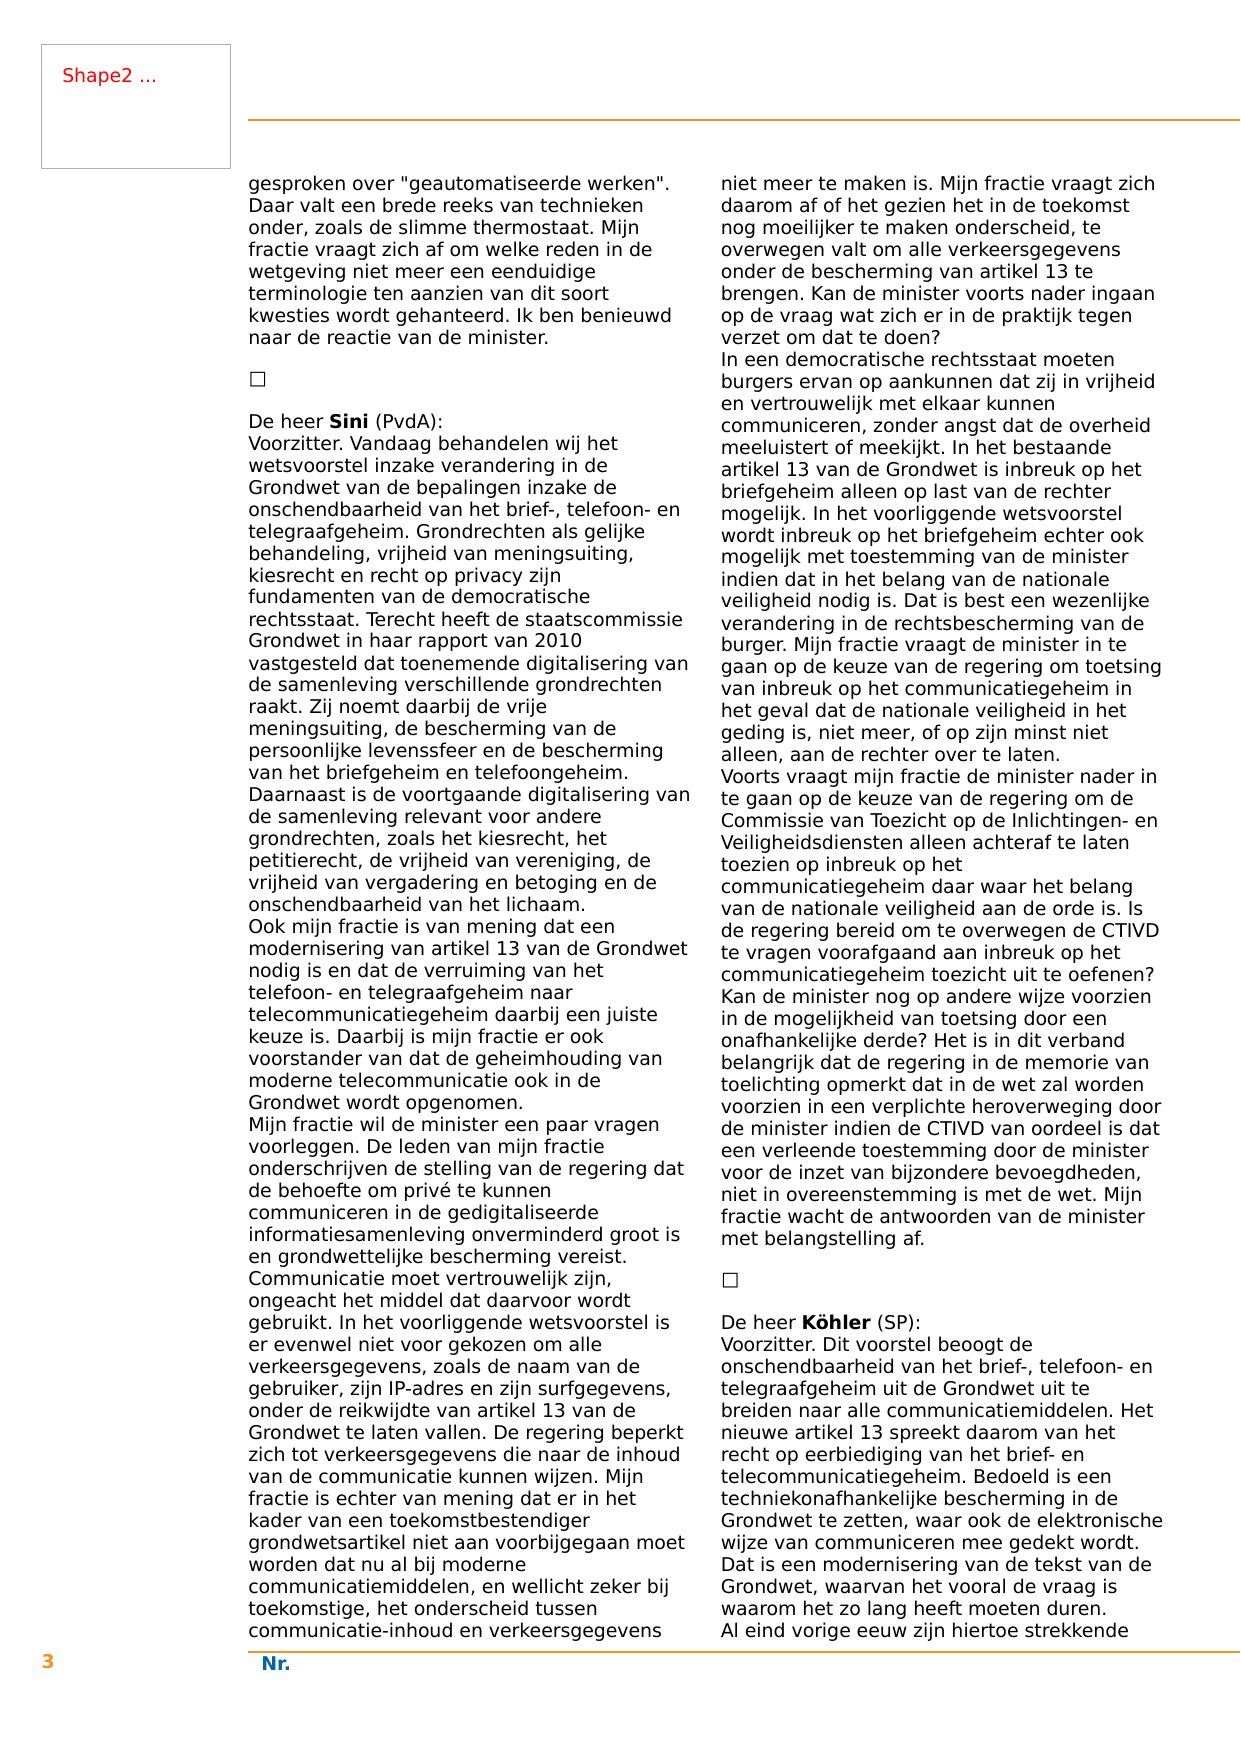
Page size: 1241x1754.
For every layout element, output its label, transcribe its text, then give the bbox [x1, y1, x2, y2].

text Ook mijn fractie is van mening dat een modernisering van artikel 13 van de Grondwet nodig is en dat de verruiming van het telefoon- en telegraafgeheim naar telecommunicatiegeheim daarbij een juiste keuze is. Daarbij is mijn fractie er ook voorstander van dat de geheimhouding van moderne telecommunicatie ook in de Grondwet wordt opgenomen. [248, 916, 691, 1114]
text ⬜ [248, 369, 691, 391]
text Voorts vraagt mijn fractie de minister nader in te gaan op de keuze van de regering om de Commissie van Toezicht op de Inlichtingen- en Veiligheidsdiensten alleen achteraf te laten toezien op inbreuk op het communicatiegeheim daar waar het belang van de nationale veiligheid aan de orde is. Is de regering bereid om te overwegen de CTIVD te vragen voorafgaand aan inbreuk op het communicatiegeheim toezicht uit te oefenen? Kan de minister nog op andere wijze voorzien in de mogelijkheid van toetsing door een onafhankelijke derde? Het is in dit verband belangrijk dat de regering in de memorie van toelichting opmerkt dat in de wet zal worden voorzien in een verplichte heroverweging door de minister indien de CTIVD van oordeel is dat een verleende toestemming door de minister voor de inzet van bijzondere bevoegdheden, niet in overeenstemming is met de wet. Mijn fractie wacht de antwoorden van de minister met belangstelling af. [721, 766, 1163, 1250]
text gesproken over "geautomatiseerde werken". Daar valt een brede reeks van technieken onder, zoals de slimme thermostaat. Mijn fractie vraagt zich af om welke reden in de wetgeving niet meer een eenduidige terminologie ten aanzien van dit soort kwesties wordt gehanteerd. Ik ben benieuwd naar de reactie van de minister. [248, 173, 691, 349]
text Voorzitter. Dit voorstel beoogt de onschendbaarheid van het brief-, telefoon- en telegraafgeheim uit de Grondwet uit te breiden naar alle communicatiemiddelen. Het nieuwe artikel 13 spreekt daarom van het recht op eerbiediging van het brief- en telecommunicatiegeheim. Bedoeld is een techniekonafhankelijke bescherming in de Grondwet te zetten, waar ook de elektronische wijze van communiceren mee gedekt wordt. Dat is een modernisering van de tekst van de Grondwet, waarvan het vooral de vraag is waarom het zo lang heeft moeten duren. [721, 1334, 1163, 1619]
text Voorzitter. Vandaag behandelen wij het wetsvoorstel inzake verandering in de Grondwet van de bepalingen inzake de onschendbaarheid van het brief-, telefoon- en telegraafgeheim. Grondrechten als gelijke behandeling, vrijheid van meningsuiting, kiesrecht en recht op privacy zijn fundamenten van de democratische rechtsstaat. Terecht heeft de staatscommissie Grondwet in haar rapport van 2010 vastgesteld dat toenemende digitalisering van de samenleving verschillende grondrechten raakt. Zij noemt daarbij de vrije meningsuiting, de bescherming van de persoonlijke levenssfeer en de bescherming van het briefgeheim en telefoongeheim. Daarnaast is de voortgaande digitalisering van de samenleving relevant voor andere grondrechten, zoals het kiesrecht, het petitierecht, de vrijheid van vereniging, de vrijheid van vergadering en betoging en de onschendbaarheid van het lichaam. [248, 433, 691, 916]
text niet meer te maken is. Mijn fractie vraagt zich daarom af of het gezien het in de toekomst nog moeilijker te maken onderscheid, te overwegen valt om alle verkeersgegevens onder de bescherming van artikel 13 te brengen. Kan de minister voorts nader ingaan op de vraag wat zich er in de praktijk tegen verzet om dat te doen? [721, 173, 1163, 349]
text In een democratische rechtsstaat moeten burgers ervan op aankunnen dat zij in vrijheid en vertrouwelijk met elkaar kunnen communiceren, zonder angst dat de overheid meeluistert of meekijkt. In het bestaande artikel 13 van de Grondwet is inbreuk op het briefgeheim alleen op last van de rechter mogelijk. In het voorliggende wetsvoorstel wordt inbreuk op het briefgeheim echter ook mogelijk met toestemming van de minister indien dat in het belang van de nationale veiligheid nodig is. Dat is best een wezenlijke verandering in de rechtsbescherming van de burger. Mijn fractie vraagt de minister in te gaan op de keuze van de regering om toetsing van inbreuk op het communicatiegeheim in het geval dat de nationale veiligheid in het geding is, niet meer, of op zijn minst niet alleen, aan de rechter over te laten. [721, 349, 1163, 766]
text Mijn fractie wil de minister een paar vragen voorleggen. De leden van mijn fractie onderschrijven de stelling van de regering dat de behoefte om privé te kunnen communiceren in de gedigitaliseerde informatiesamenleving onverminderd groot is en grondwettelijke bescherming vereist. Communicatie moet vertrouwelijk zijn, ongeacht het middel dat daarvoor wordt gebruikt. In het voorliggende wetsvoorstel is er evenwel niet voor gekozen om alle verkeersgegevens, zoals de naam van de gebruiker, zijn IP-adres en zijn surfgegevens, onder de reikwijdte van artikel 13 van de Grondwet te laten vallen. De regering beperkt zich tot verkeersgegevens die naar de inhoud van de communicatie kunnen wijzen. Mijn fractie is echter van mening dat er in het kader van een toekomstbestendiger grondwetsartikel niet aan voorbijgegaan moet worden dat nu al bij moderne communicatiemiddelen, en wellicht zeker bij toekomstige, het onderscheid tussen communicatie-inhoud en verkeersgegevens [248, 1114, 691, 1641]
text De heer Köhler (SP): [721, 1312, 1163, 1334]
text De heer Sini (PvdA): [248, 411, 691, 433]
text ⬜ [721, 1270, 1163, 1292]
text Al eind vorige eeuw zijn hiertoe strekkende [721, 1619, 1163, 1641]
